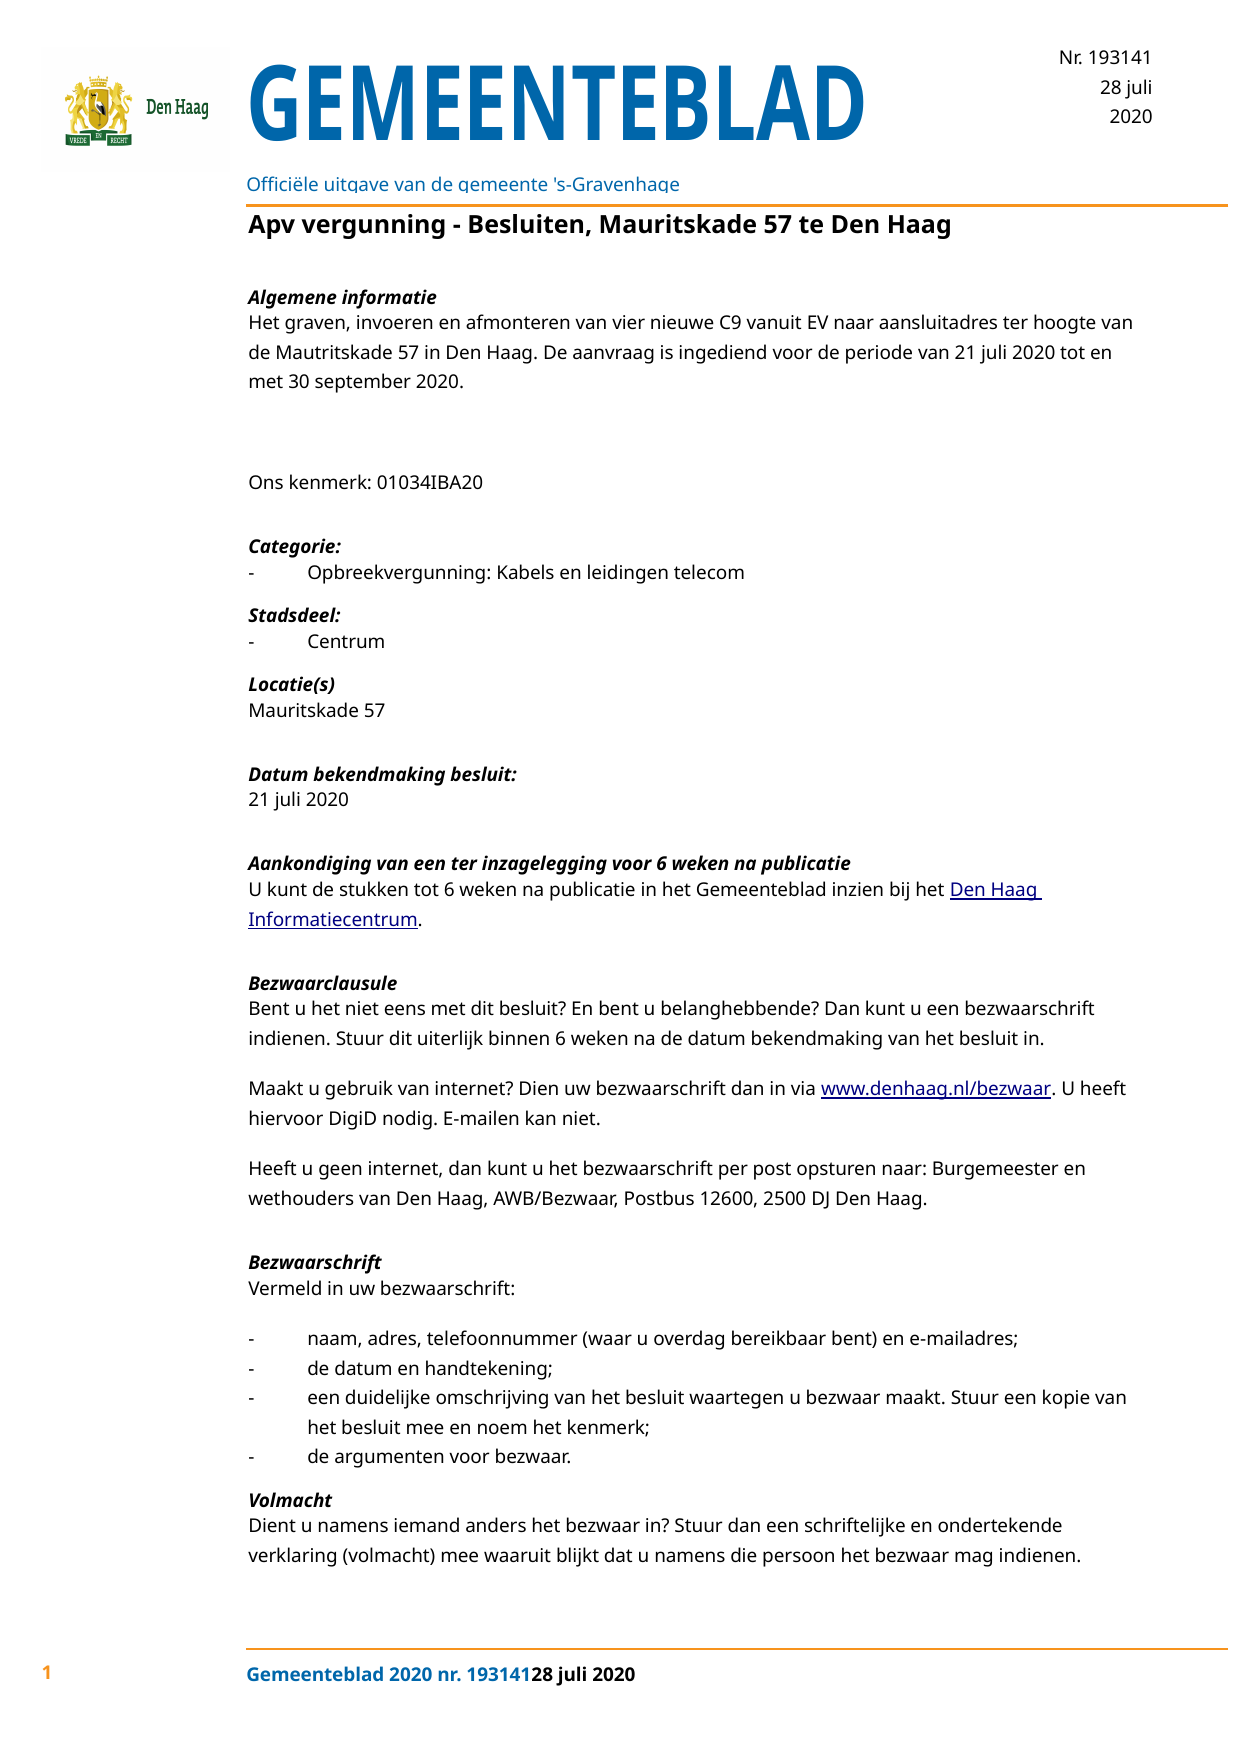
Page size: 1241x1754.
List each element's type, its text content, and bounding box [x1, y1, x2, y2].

list Opbreekvergunning: Kabels en leidingen telecom [248, 559, 1152, 585]
text Algemene informatie [248, 284, 1152, 309]
text Bent u het niet eens met dit besluit? En bent u belanghebbende? Dan kunt u een bezwaarschrift indienen. Stuur dit uiterlijk binnen 6 weken na de datum bekendmaking van het besluit in. [248, 996, 1152, 1051]
list een duidelijke omschrijving van het besluit waartegen u bezwaar maakt. Stuur een kopie van het besluit mee en noem het kenmerk; [248, 1384, 1152, 1440]
text Bezwaarschrift [248, 1249, 1152, 1275]
text Maakt u gebruik van internet? Dien uw bezwaarschrift dan in via www.denhaag.nl/bezwaar. U heeft hiervoor DigiD nodig. E-mailen kan niet. [248, 1076, 1152, 1131]
text Stadsdeel: [248, 602, 1152, 628]
text Vermeld in uw bezwaarschrift: [248, 1275, 1152, 1301]
text Locatie(s) [248, 671, 1152, 697]
text Bezwaarclausule [248, 970, 1152, 996]
list de argumenten voor bezwaar. [248, 1444, 1152, 1469]
text Volmacht [248, 1487, 1152, 1512]
text Mauritskade 57 [248, 697, 1152, 723]
list de datum en handtekening; [248, 1355, 1152, 1381]
text Heeft u geen internet, dan kunt u het bezwaarschrift per post opsturen naar: Burgemeester en wethouders van Den Haag, AWB/Bezwaar, Postbus 12600, 2500 DJ Den Haag. [248, 1156, 1152, 1211]
list naam, adres, telefoonnummer (waar u overdag bereikbaar bent) en e-mailadres; [248, 1325, 1152, 1351]
text Het graven, invoeren en afmonteren van vier nieuwe C9 vanuit EV naar aansluitadres ter hoogte van de Mautritskade 57 in Den Haag. De aanvraag is ingediend voor de periode van 21 juli 2020 tot en met 30 september 2020. [248, 309, 1152, 394]
text Datum bekendmaking besluit: [248, 761, 1152, 787]
list Centrum [248, 628, 1152, 654]
text U kunt de stukken tot 6 weken na publicatie in het Gemeenteblad inzien bij het Den Haag Informatiecentrum. [248, 876, 1152, 932]
text Categorie: [248, 533, 1152, 559]
text Aankondiging van een ter inzagelegging voor 6 weken na publicatie [248, 851, 1152, 876]
picture [41, 47, 231, 172]
text 21 juli 2020 [248, 787, 1152, 812]
text Ons kenmerk: 01034IBA20 [248, 469, 1152, 495]
text Apv vergunning - Besluiten, Mauritskade 57 te Den Haag [248, 207, 1152, 241]
text Dient u namens iemand anders het bezwaar in? Stuur dan een schriftelijke en ondertekende verklaring (volmacht) mee waaruit blijkt dat u namens die persoon het bezwaar mag indienen. [248, 1512, 1152, 1568]
